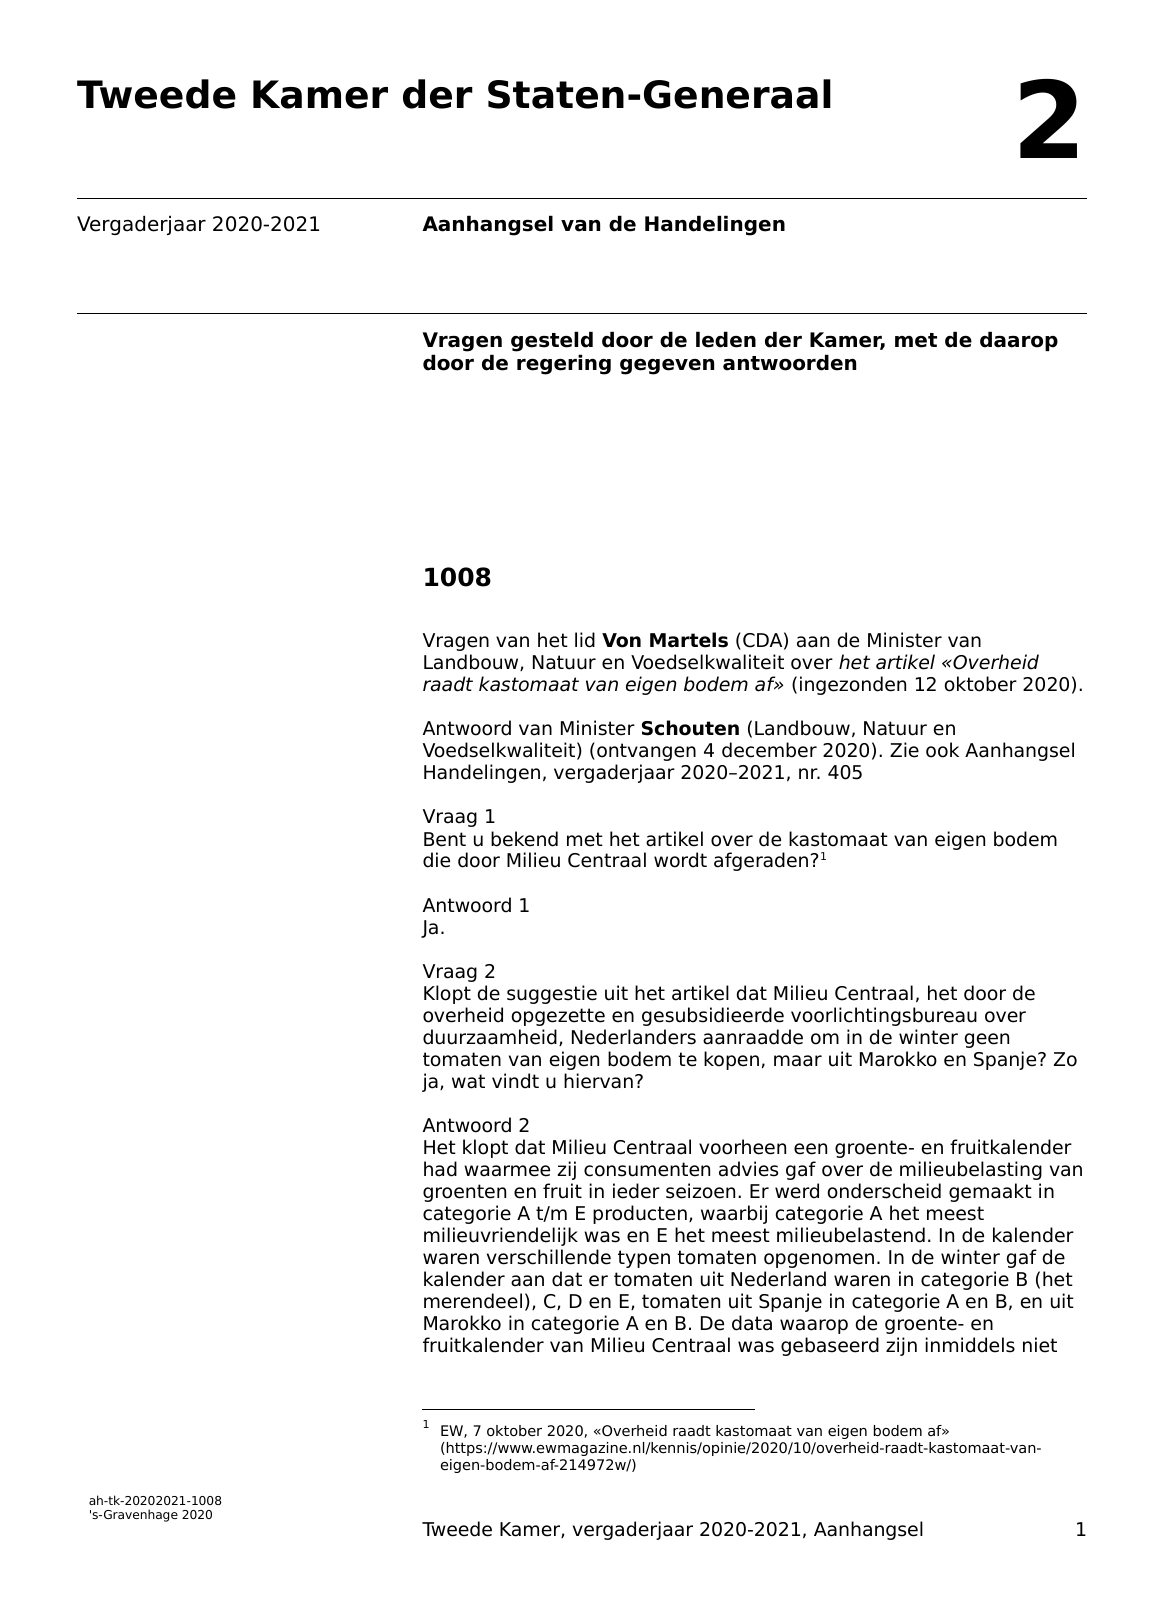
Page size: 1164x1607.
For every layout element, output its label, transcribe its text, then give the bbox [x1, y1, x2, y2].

text Bent u bekend met het artikel over de kastomaat van eigen bodem die door Milieu Centraal wordt afgeraden? [422, 828, 1087, 872]
text Vraag 2 [422, 961, 1087, 983]
table_cell Aanhangsel van de Handelingen [422, 199, 1087, 313]
text Vragen van het lid Von Martels (CDA) aan de Minister van Landbouw, Natuur en Voedselkwaliteit over het artikel «Overheid raadt kastomaat van eigen bodem af» (ingezonden 12 oktober 2020). [422, 630, 1087, 696]
text Antwoord 1 [422, 894, 1087, 917]
text Het klopt dat Milieu Centraal voorheen een groente- en fruitkalender had waarmee zij consumenten advies gaf over de milieubelasting van groenten en fruit in ieder seizoen. Er werd onderscheid gemaakt in categorie A t/m E producten, waarbij categorie A het meest milieuvriendelijk was en E het meest milieubelastend. In de kalender waren verschillende typen tomaten opgenomen. In de winter gaf de kalender aan dat er tomaten uit Nederland waren in categorie B (het merendeel), C, D en E, tomaten uit Spanje in categorie A en B, en uit Marokko in categorie A en B. De data waarop de groente- en fruitkalender van Milieu Centraal was gebaseerd zijn inmiddels niet [422, 1137, 1087, 1357]
text Antwoord 2 [422, 1115, 1087, 1137]
table_cell [77, 314, 422, 375]
text 's-Gravenhage 2020 [88, 1508, 323, 1522]
text 1008 [422, 563, 1087, 592]
table_cell Vergaderjaar 2020-2021 [77, 199, 422, 313]
text Ja. [422, 917, 1087, 938]
table_cell Vragen gesteld door de leden der Kamer, met de daarop door de regering gegeven antwoorden [422, 314, 1087, 375]
text Klopt de suggestie uit het artikel dat Milieu Centraal, het door de overheid opgezette en gesubsidieerde voorlichtingsbureau over duurzaamheid, Nederlanders aanraadde om in de winter geen tomaten van eigen bodem te kopen, maar uit Marokko en Spanje? Zo ja, wat vindt u hiervan? [422, 983, 1087, 1093]
text EW, 7 oktober 2020, «Overheid raadt kastomaat van eigen bodem af» (https://www.ewmagazine.nl/kennis/opinie/2020/10/overheid-raadt-kastomaat-van-eigen-bodem-af-214972w/) [422, 1418, 1087, 1474]
text Antwoord van Minister Schouten (Landbouw, Natuur en Voedselkwaliteit) (ontvangen 4 december 2020). Zie ook Aanhangsel Handelingen, vergaderjaar 2020–2021, nr. 405 [422, 718, 1087, 784]
text ah-tk-20202021-1008 [88, 1494, 323, 1508]
table_header 2 [886, 59, 1087, 198]
table_header Tweede Kamer der Staten-Generaal [77, 59, 886, 198]
text Vraag 1 [422, 806, 1087, 828]
